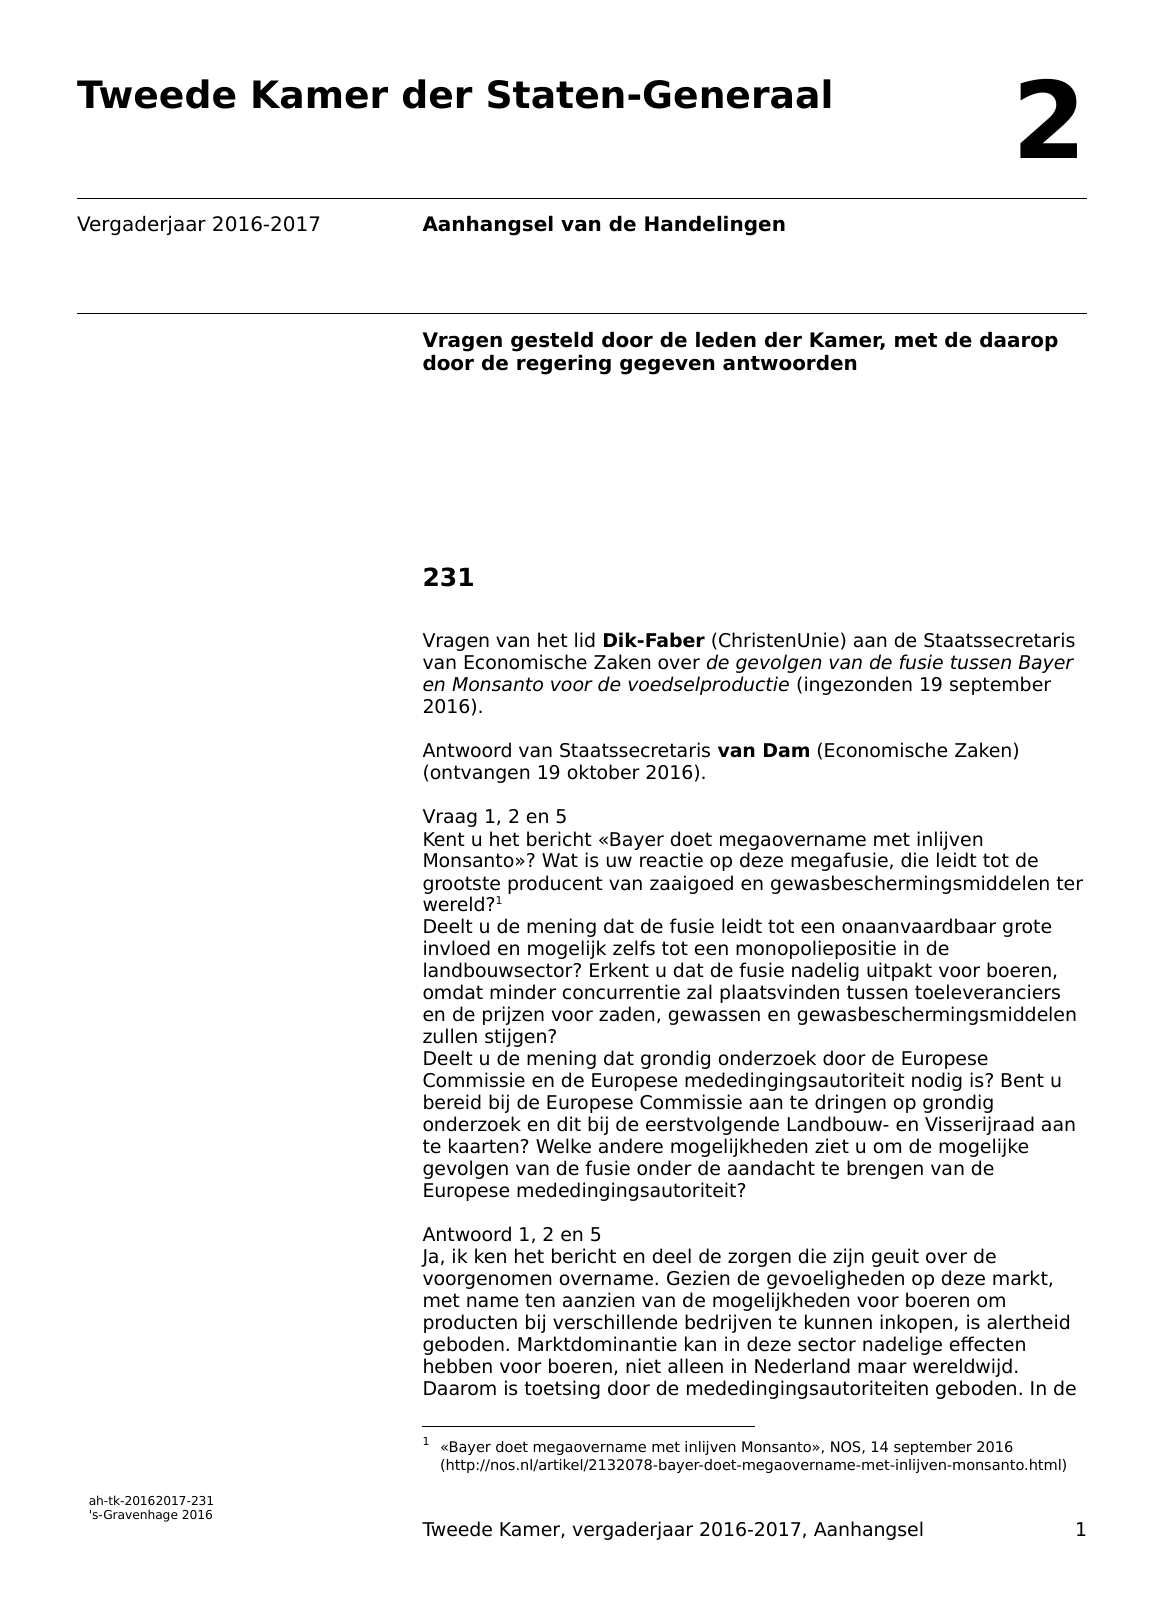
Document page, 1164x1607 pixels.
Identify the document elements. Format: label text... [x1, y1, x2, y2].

table_cell Aanhangsel van de Handelingen [422, 199, 1087, 313]
text Deelt u de mening dat grondig onderzoek door de Europese Commissie en de Europese mededingingsautoriteit nodig is? Bent u bereid bij de Europese Commissie aan te dringen op grondig onderzoek en dit bij de eerstvolgende Landbouw- en Visserijraad aan te kaarten? Welke andere mogelijkheden ziet u om de mogelijke gevolgen van de fusie onder de aandacht te brengen van de Europese mededingingsautoriteit? [422, 1048, 1087, 1202]
text Deelt u de mening dat de fusie leidt tot een onaanvaardbaar grote invloed en mogelijk zelfs tot een monopoliepositie in de landbouwsector? Erkent u dat de fusie nadelig uitpakt voor boeren, omdat minder concurrentie zal plaatsvinden tussen toeleveranciers en de prijzen voor zaden, gewassen en gewasbeschermingsmiddelen zullen stijgen? [422, 916, 1087, 1048]
text «Bayer doet megaovername met inlijven Monsanto», NOS, 14 september 2016 (http://nos.nl/artikel/2132078-bayer-doet-megaovername-met-inlijven-monsanto.html) [422, 1435, 1087, 1474]
table_cell Vragen gesteld door de leden der Kamer, met de daarop door de regering gegeven antwoorden [422, 314, 1087, 375]
table_header 2 [886, 59, 1087, 198]
table_cell Vergaderjaar 2016-2017 [77, 199, 422, 313]
text Vraag 1, 2 en 5 [422, 806, 1087, 828]
text Antwoord van Staatssecretaris van Dam (Economische Zaken) (ontvangen 19 oktober 2016). [422, 740, 1087, 784]
text ah-tk-20162017-231 [88, 1494, 323, 1508]
text Kent u het bericht «Bayer doet megaovername met inlijven Monsanto»? Wat is uw reactie op deze megafusie, die leidt tot de grootste producent van zaaigoed en gewasbeschermingsmiddelen ter wereld? [422, 828, 1087, 916]
table_header Tweede Kamer der Staten-Generaal [77, 59, 886, 198]
text 's-Gravenhage 2016 [88, 1508, 323, 1522]
table_cell [77, 314, 422, 375]
text 231 [422, 563, 1087, 592]
text Antwoord 1, 2 en 5 [422, 1224, 1087, 1246]
text Ja, ik ken het bericht en deel de zorgen die zijn geuit over de voorgenomen overname. Gezien de gevoeligheden op deze markt, met name ten aanzien van de mogelijkheden voor boeren om producten bij verschillende bedrijven te kunnen inkopen, is alertheid geboden. Marktdominantie kan in deze sector nadelige effecten hebben voor boeren, niet alleen in Nederland maar wereldwijd. Daarom is toetsing door de mededingingsautoriteiten geboden. In de [422, 1246, 1087, 1400]
text Vragen van het lid Dik-Faber (ChristenUnie) aan de Staatssecretaris van Economische Zaken over de gevolgen van de fusie tussen Bayer en Monsanto voor de voedselproductie (ingezonden 19 september 2016). [422, 630, 1087, 718]
